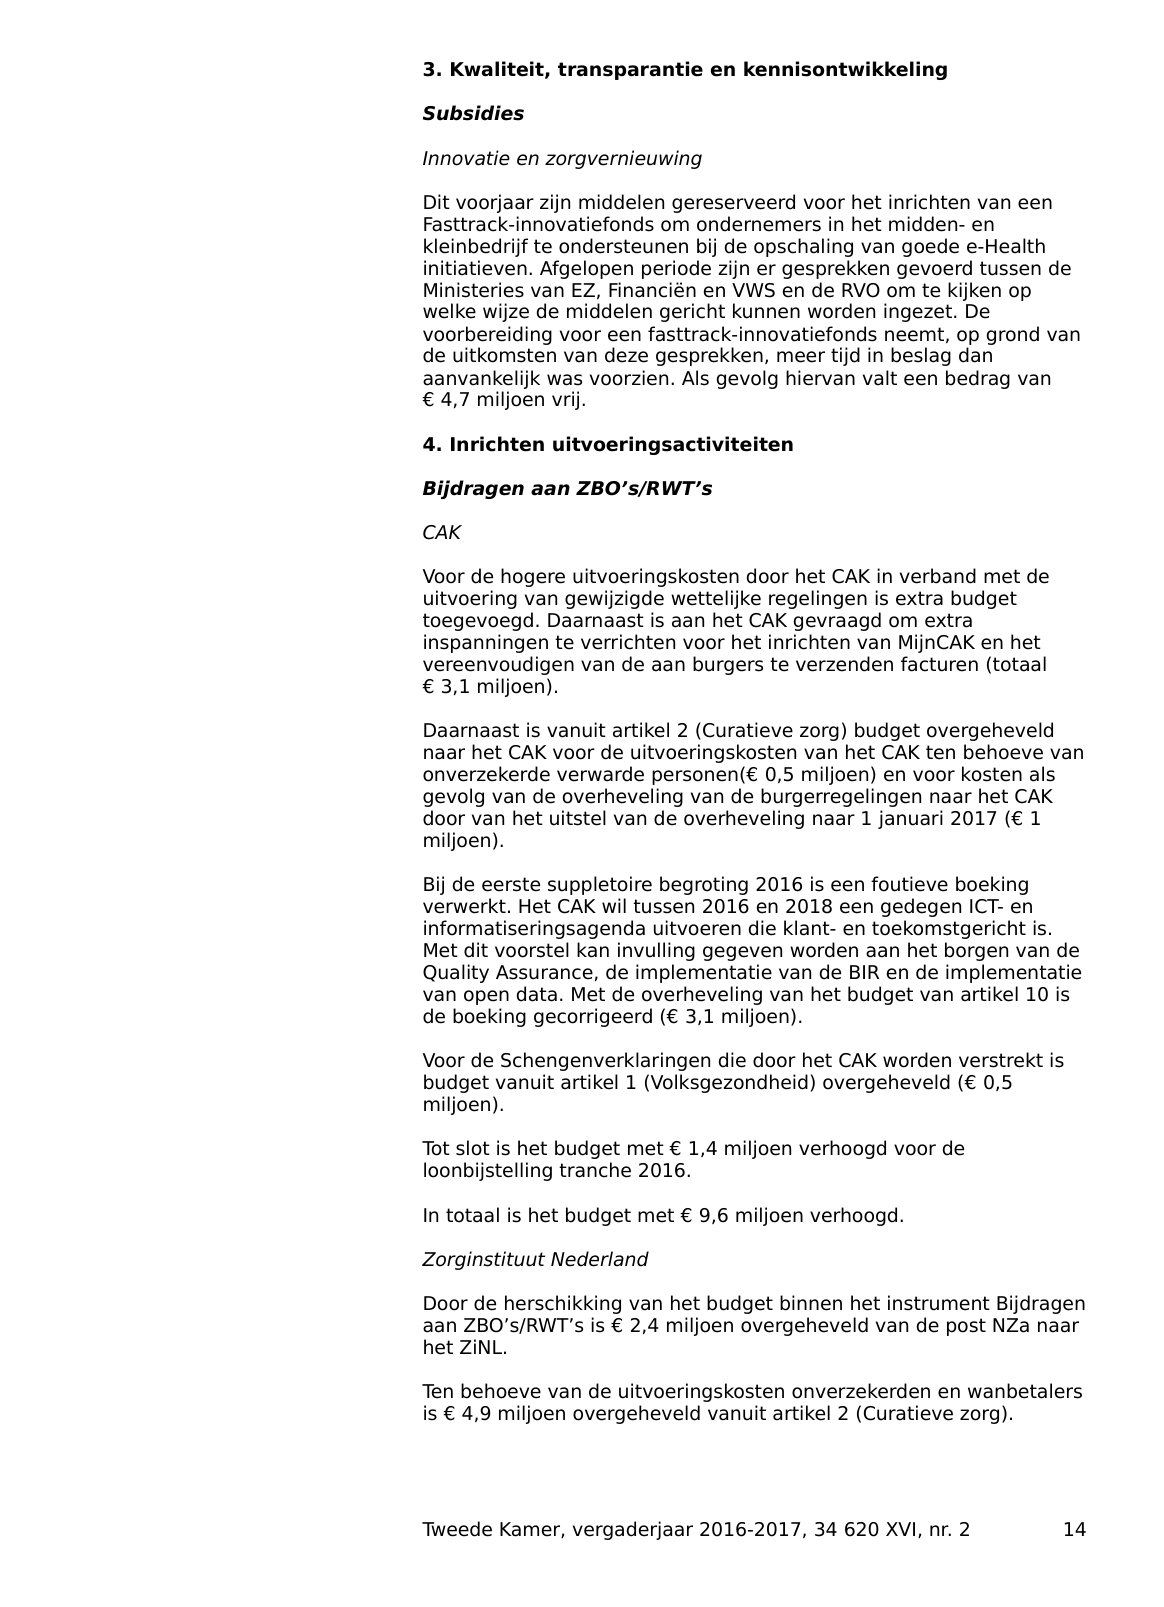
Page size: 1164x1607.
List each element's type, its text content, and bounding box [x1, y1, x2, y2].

subtitle Innovatie en zorgvernieuwing [422, 147, 1087, 169]
text Bij de eerste suppletoire begroting 2016 is een foutieve boeking verwerkt. Het CAK wil tussen 2016 en 2018 een gedegen ICT- en informatiseringsagenda uitvoeren die klant- en toekomstgericht is. Met dit voorstel kan invulling gegeven worden aan het borgen van de Quality Assurance, de implementatie van de BIR en de implementatie van open data. Met de overheveling van het budget van artikel 10 is de boeking gecorrigeerd (€ 3,1 miljoen). [422, 874, 1087, 1028]
subtitle Subsidies [422, 103, 1087, 125]
text Voor de hogere uitvoeringskosten door het CAK in verband met de uitvoering van gewijzigde wettelijke regelingen is extra budget toegevoegd. Daarnaast is aan het CAK gevraagd om extra inspanningen te verrichten voor het inrichten van MijnCAK en het vereenvoudigen van de aan burgers te verzenden facturen (totaal € 3,1 miljoen). [422, 566, 1087, 698]
text Door de herschikking van het budget binnen het instrument Bijdragen aan ZBO’s/RWT’s is € 2,4 miljoen overgeheveld van de post NZa naar het ZiNL. [422, 1293, 1087, 1359]
text Tot slot is het budget met € 1,4 miljoen verhoogd voor de loonbijstelling tranche 2016. [422, 1138, 1087, 1182]
subtitle Zorginstituut Nederland [422, 1249, 1087, 1271]
subtitle Bijdragen aan ZBO’s/RWT’s [422, 478, 1087, 500]
subtitle 4. Inrichten uitvoeringsactiviteiten [422, 433, 1087, 456]
text Daarnaast is vanuit artikel 2 (Curatieve zorg) budget overgeheveld naar het CAK voor de uitvoeringskosten van het CAK ten behoeve van onverzekerde verwarde personen(€ 0,5 miljoen) en voor kosten als gevolg van de overheveling van de burgerregelingen naar het CAK door van het uitstel van de overheveling naar 1 januari 2017 (€ 1 miljoen). [422, 720, 1087, 852]
subtitle CAK [422, 522, 1087, 544]
text Dit voorjaar zijn middelen gereserveerd voor het inrichten van een Fasttrack-innovatiefonds om ondernemers in het midden- en kleinbedrijf te ondersteunen bij de opschaling van goede e-Health initiatieven. Afgelopen periode zijn er gesprekken gevoerd tussen de Ministeries van EZ, Financiën en VWS en de RVO om te kijken op welke wijze de middelen gericht kunnen worden ingezet. De voorbereiding voor een fasttrack-innovatiefonds neemt, op grond van de uitkomsten van deze gesprekken, meer tijd in beslag dan aanvankelijk was voorzien. Als gevolg hiervan valt een bedrag van € 4,7 miljoen vrij. [422, 192, 1087, 411]
text Ten behoeve van de uitvoeringskosten onverzekerden en wanbetalers is € 4,9 miljoen overgeheveld vanuit artikel 2 (Curatieve zorg). [422, 1381, 1087, 1425]
subtitle 3. Kwaliteit, transparantie en kennisontwikkeling [422, 59, 1087, 81]
text In totaal is het budget met € 9,6 miljoen verhoogd. [422, 1204, 1087, 1226]
text Voor de Schengenverklaringen die door het CAK worden verstrekt is budget vanuit artikel 1 (Volksgezondheid) overgeheveld (€ 0,5 miljoen). [422, 1050, 1087, 1116]
